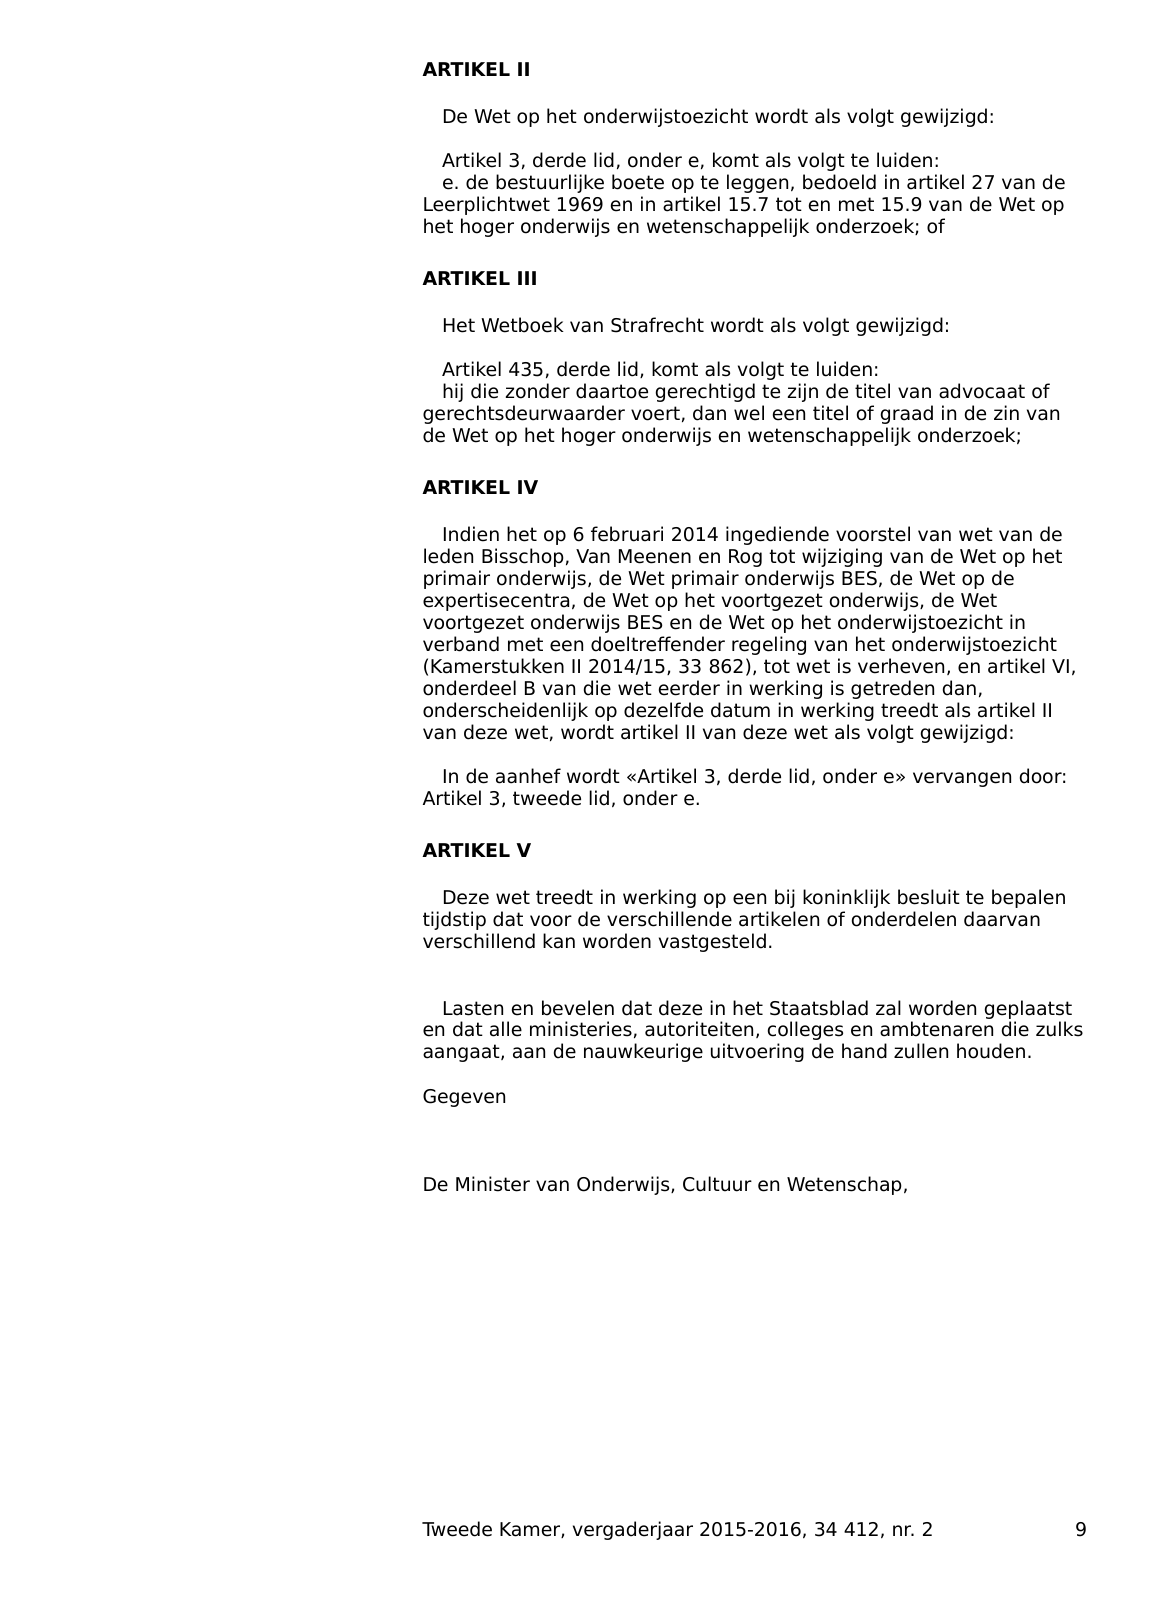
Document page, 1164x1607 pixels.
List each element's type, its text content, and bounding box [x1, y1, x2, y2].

text In de aanhef wordt «Artikel 3, derde lid, onder e» vervangen door: Artikel 3, tweede lid, onder e. [422, 766, 1087, 810]
text Lasten en bevelen dat deze in het Staatsblad zal worden geplaatst en dat alle ministeries, autoriteiten, colleges en ambtenaren die zulks aangaat, aan de nauwkeurige uitvoering de hand zullen houden. [422, 997, 1087, 1063]
subtitle ARTIKEL II [422, 59, 1087, 81]
text Deze wet treedt in werking op een bij koninklijk besluit te bepalen tijdstip dat voor de verschillende artikelen of onderdelen daarvan verschillend kan worden vastgesteld. [422, 887, 1087, 953]
text Gegeven [422, 1086, 1087, 1107]
text De Wet op het onderwijstoezicht wordt als volgt gewijzigd: [422, 106, 1087, 128]
text De Minister van Onderwijs, Cultuur en Wetenschap, [422, 1174, 1087, 1196]
text hij die zonder daartoe gerechtigd te zijn de titel van advocaat of gerechtsdeurwaarder voert, dan wel een titel of graad in de zin van de Wet op het hoger onderwijs en wetenschappelijk onderzoek; [422, 381, 1087, 447]
text Artikel 435, derde lid, komt als volgt te luiden: [422, 359, 1087, 381]
text Indien het op 6 februari 2014 ingediende voorstel van wet van de leden Bisschop, Van Meenen en Rog tot wijziging van de Wet op het primair onderwijs, de Wet primair onderwijs BES, de Wet op de expertisecentra, de Wet op het voortgezet onderwijs, de Wet voortgezet onderwijs BES en de Wet op het onderwijstoezicht in verband met een doeltreffender regeling van het onderwijstoezicht (Kamerstukken II 2014/15, 33 862), tot wet is verheven, en artikel VI, onderdeel B van die wet eerder in werking is getreden dan, onderscheidenlijk op dezelfde datum in werking treedt als artikel II van deze wet, wordt artikel II van deze wet als volgt gewijzigd: [422, 524, 1087, 744]
text Artikel 3, derde lid, onder e, komt als volgt te luiden: [422, 150, 1087, 172]
text Het Wetboek van Strafrecht wordt als volgt gewijzigd: [422, 315, 1087, 337]
text e. de bestuurlijke boete op te leggen, bedoeld in artikel 27 van de Leerplichtwet 1969 en in artikel 15.7 tot en met 15.9 van de Wet op het hoger onderwijs en wetenschappelijk onderzoek; of [422, 172, 1087, 238]
subtitle ARTIKEL IV [422, 477, 1087, 499]
subtitle ARTIKEL V [422, 840, 1087, 862]
subtitle ARTIKEL III [422, 268, 1087, 290]
